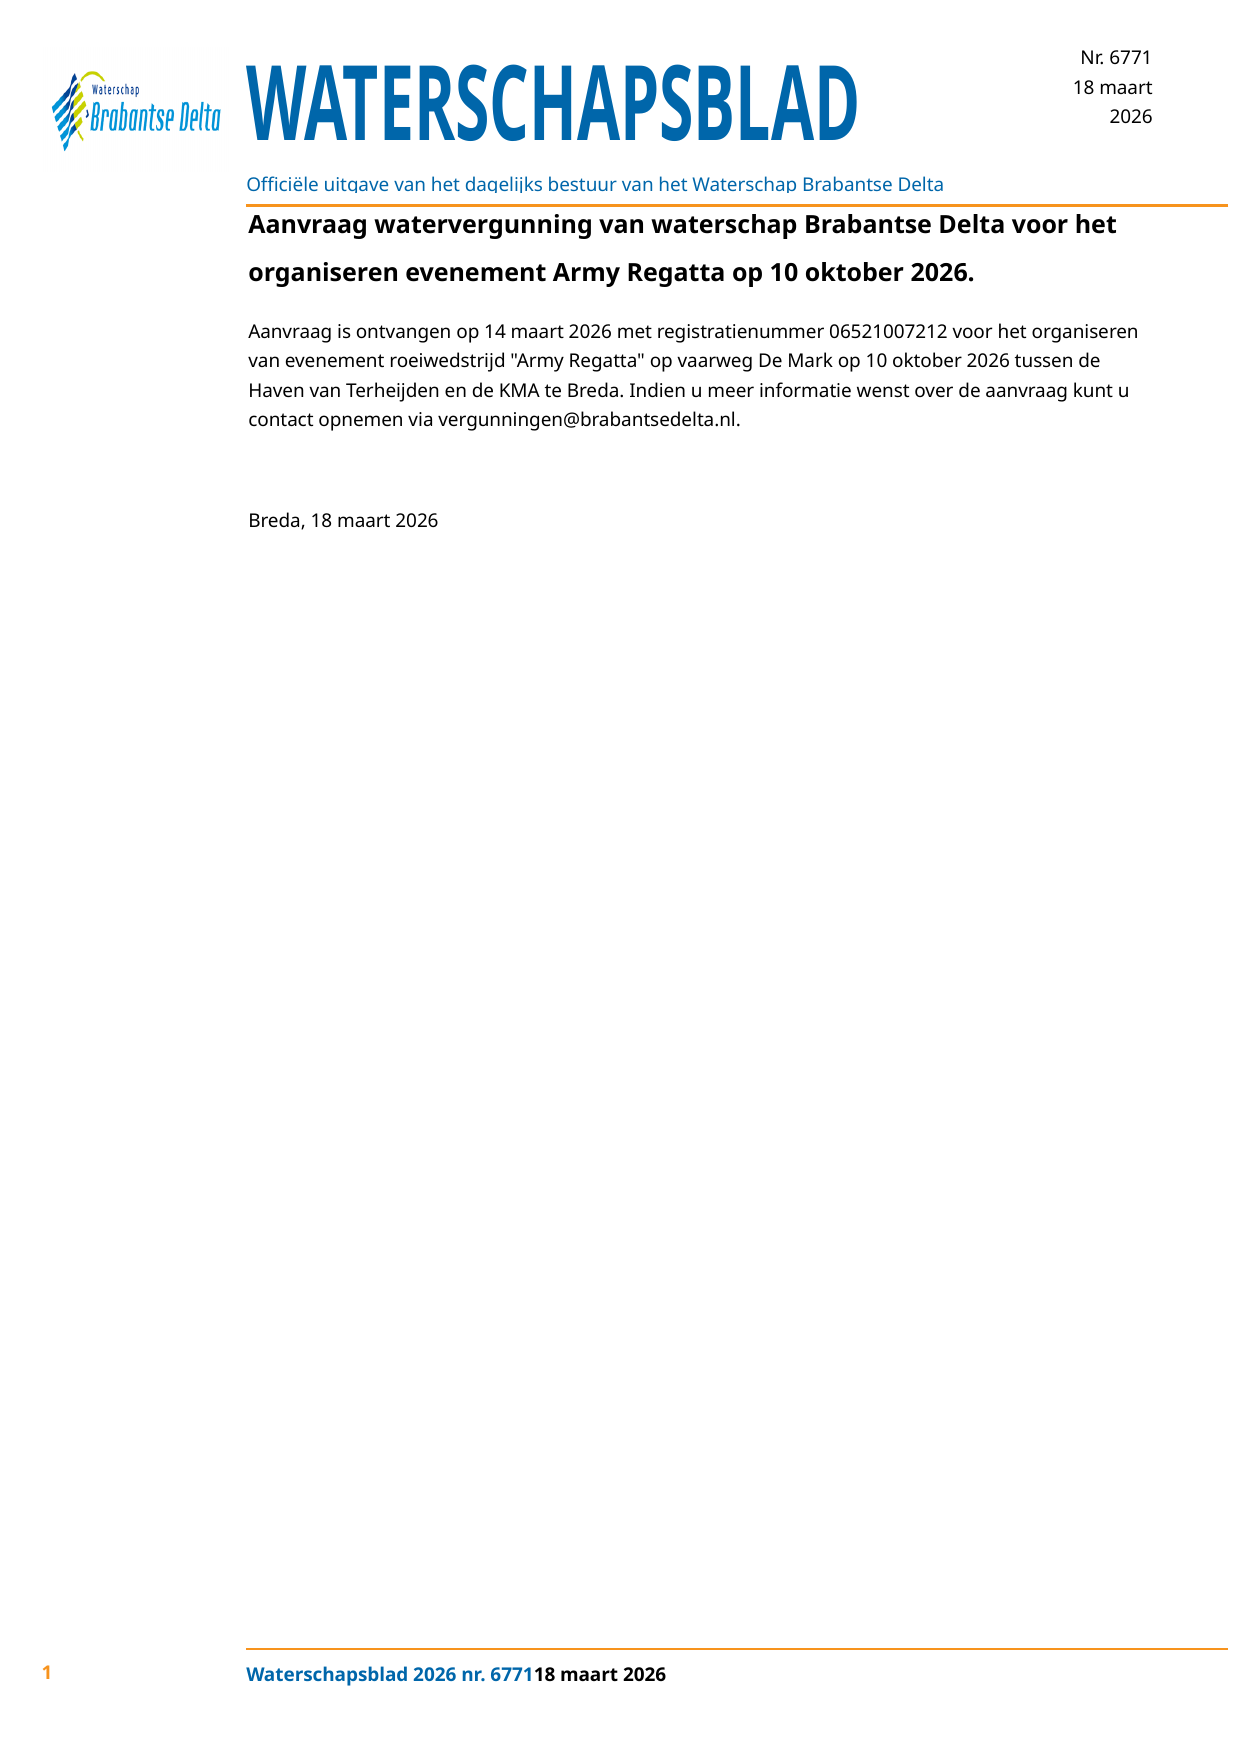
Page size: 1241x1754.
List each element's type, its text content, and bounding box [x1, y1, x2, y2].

text Breda, 18 maart 2026 [248, 507, 1152, 533]
text Aanvraag watervergunning van waterschap Brabantse Delta voor het organiseren evenement Army Regatta op 10 oktober 2026. [248, 207, 1152, 288]
picture [41, 47, 231, 172]
text Aanvraag is ontvangen op 14 maart 2026 met registratienummer 06521007212 voor het organiseren van evenement roeiwedstrijd "Army Regatta" op vaarweg De Mark op 10 oktober 2026 tussen de Haven van Terheijden en de KMA te Breda. Indien u meer informatie wenst over de aanvraag kunt u contact opnemen via vergunningen@brabantsedelta.nl. [248, 318, 1152, 432]
